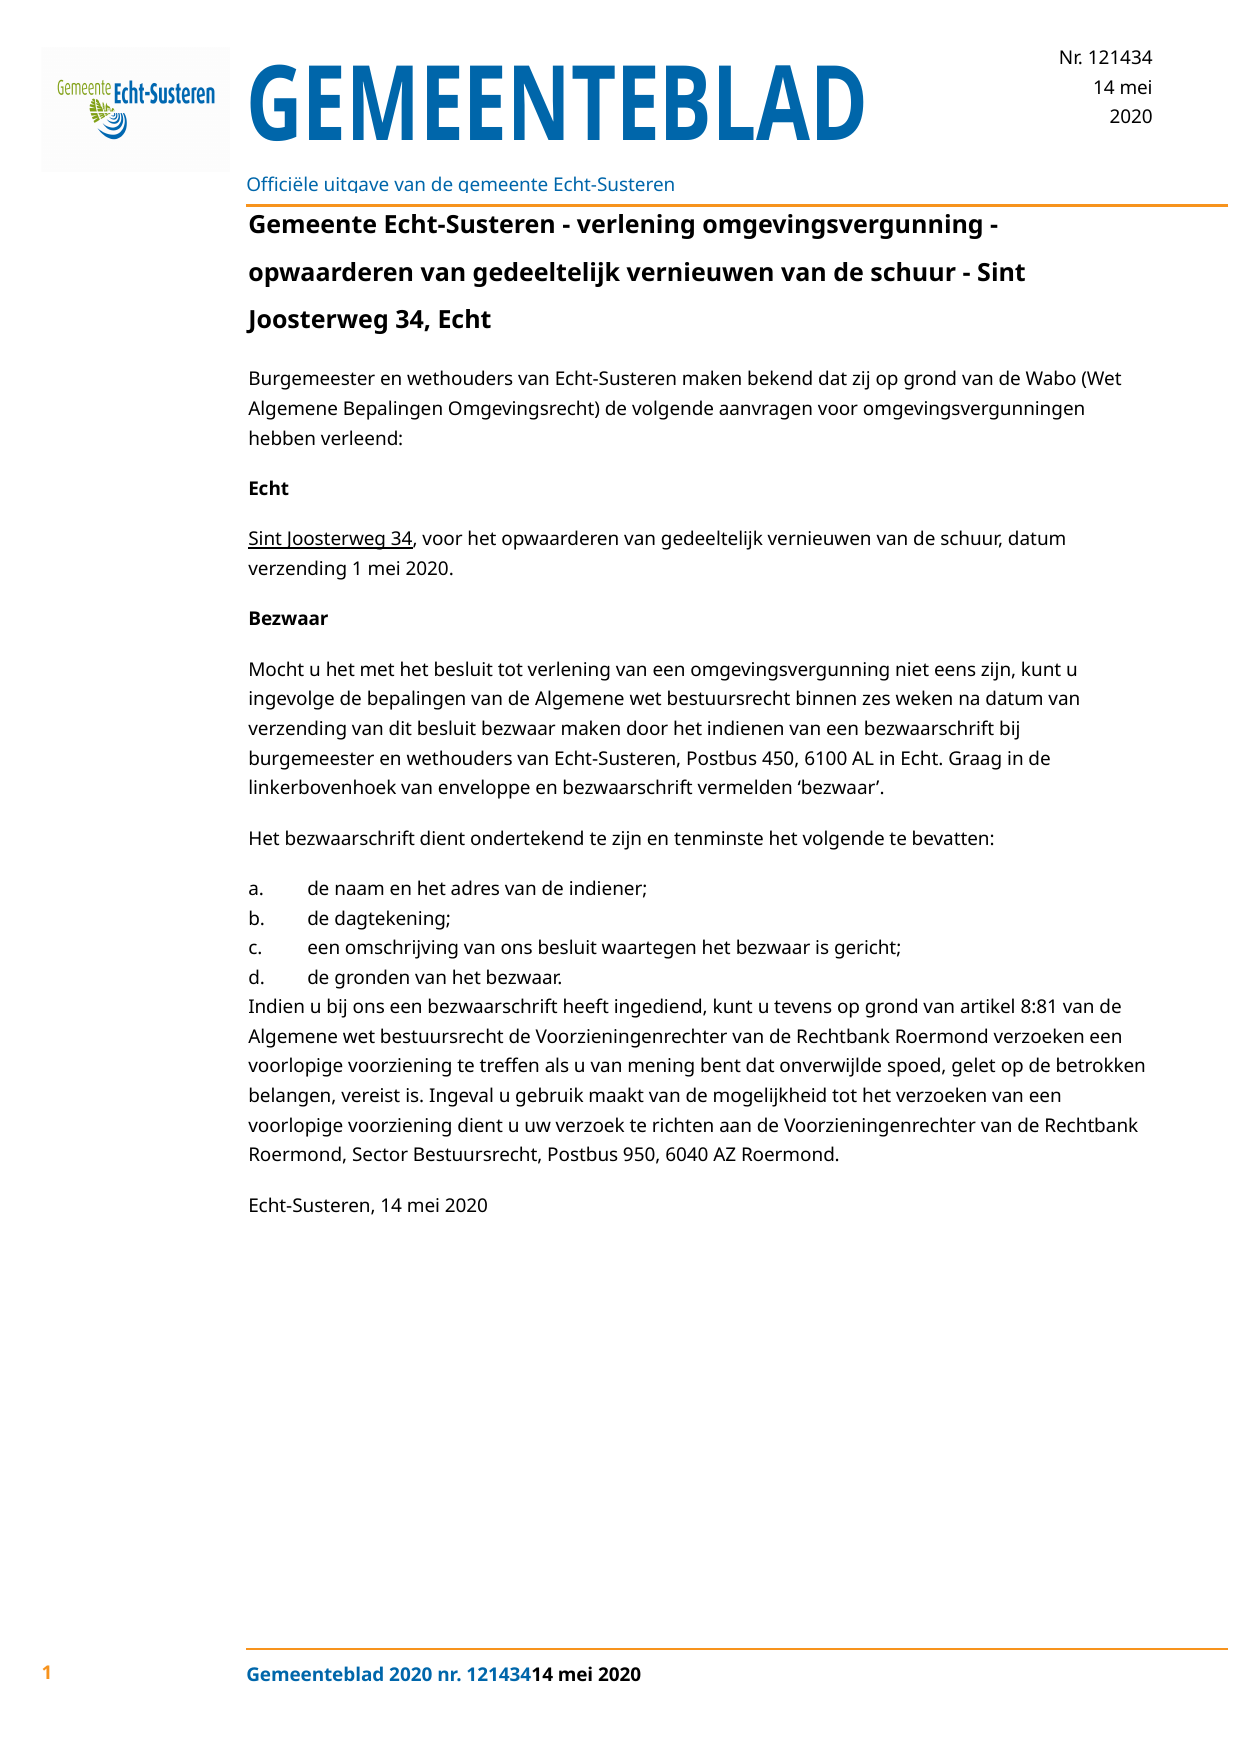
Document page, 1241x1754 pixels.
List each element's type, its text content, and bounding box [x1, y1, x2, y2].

text Echt-Susteren, 14 mei 2020 [248, 1192, 1152, 1217]
picture [41, 47, 231, 172]
list de dagtekening; [248, 905, 1152, 930]
text Gemeente Echt-Susteren - verlening omgevingsvergunning - opwaarderen van gedeeltelijk vernieuwen van de schuur - Sint Joosterweg 34, Echt [248, 207, 1152, 336]
list de naam en het adres van de indiener; [248, 875, 1152, 901]
list de gronden van het bezwaar. [248, 964, 1152, 989]
text Indien u bij ons een bezwaarschrift heeft ingediend, kunt u tevens op grond van artikel 8:81 van de Algemene wet bestuursrecht de Voorzieningenrechter van de Rechtbank Roermond verzoeken een voorlopige voorziening te treffen als u van mening bent dat onverwijlde spoed, gelet op de betrokken belangen, vereist is. Ingeval u gebruik maakt van de mogelijkheid tot het verzoeken van een voorlopige voorziening dient u uw verzoek te richten aan de Voorzieningenrechter van de Rechtbank Roermond, Sector Bestuursrecht, Postbus 950, 6040 AZ Roermond. [248, 993, 1152, 1167]
text Het bezwaarschrift dient ondertekend te zijn en tenminste het volgende te bevatten: [248, 825, 1152, 850]
text Mocht u het met het besluit tot verlening van een omgevingsvergunning niet eens zijn, kunt u ingevolge de bepalingen van de Algemene wet bestuursrecht binnen zes weken na datum van verzending van dit besluit bezwaar maken door het indienen van een bezwaarschrift bij burgemeester en wethouders van Echt-Susteren, Postbus 450, 6100 AL in Echt. Graag in de linkerbovenhoek van enveloppe en bezwaarschrift vermelden ‘bezwaar’. [248, 656, 1152, 800]
text Echt [248, 475, 1152, 501]
list een omschrijving van ons besluit waartegen het bezwaar is gericht; [248, 934, 1152, 960]
text Sint Joosterweg 34, voor het opwaarderen van gedeeltelijk vernieuwen van de schuur, datum verzending 1 mei 2020. [248, 526, 1152, 581]
text Burgemeester en wethouders van Echt-Susteren maken bekend dat zij op grond van de Wabo (Wet Algemene Bepalingen Omgevingsrecht) de volgende aanvragen voor omgevingsvergunningen hebben verleend: [248, 366, 1152, 450]
text Bezwaar [248, 606, 1152, 631]
